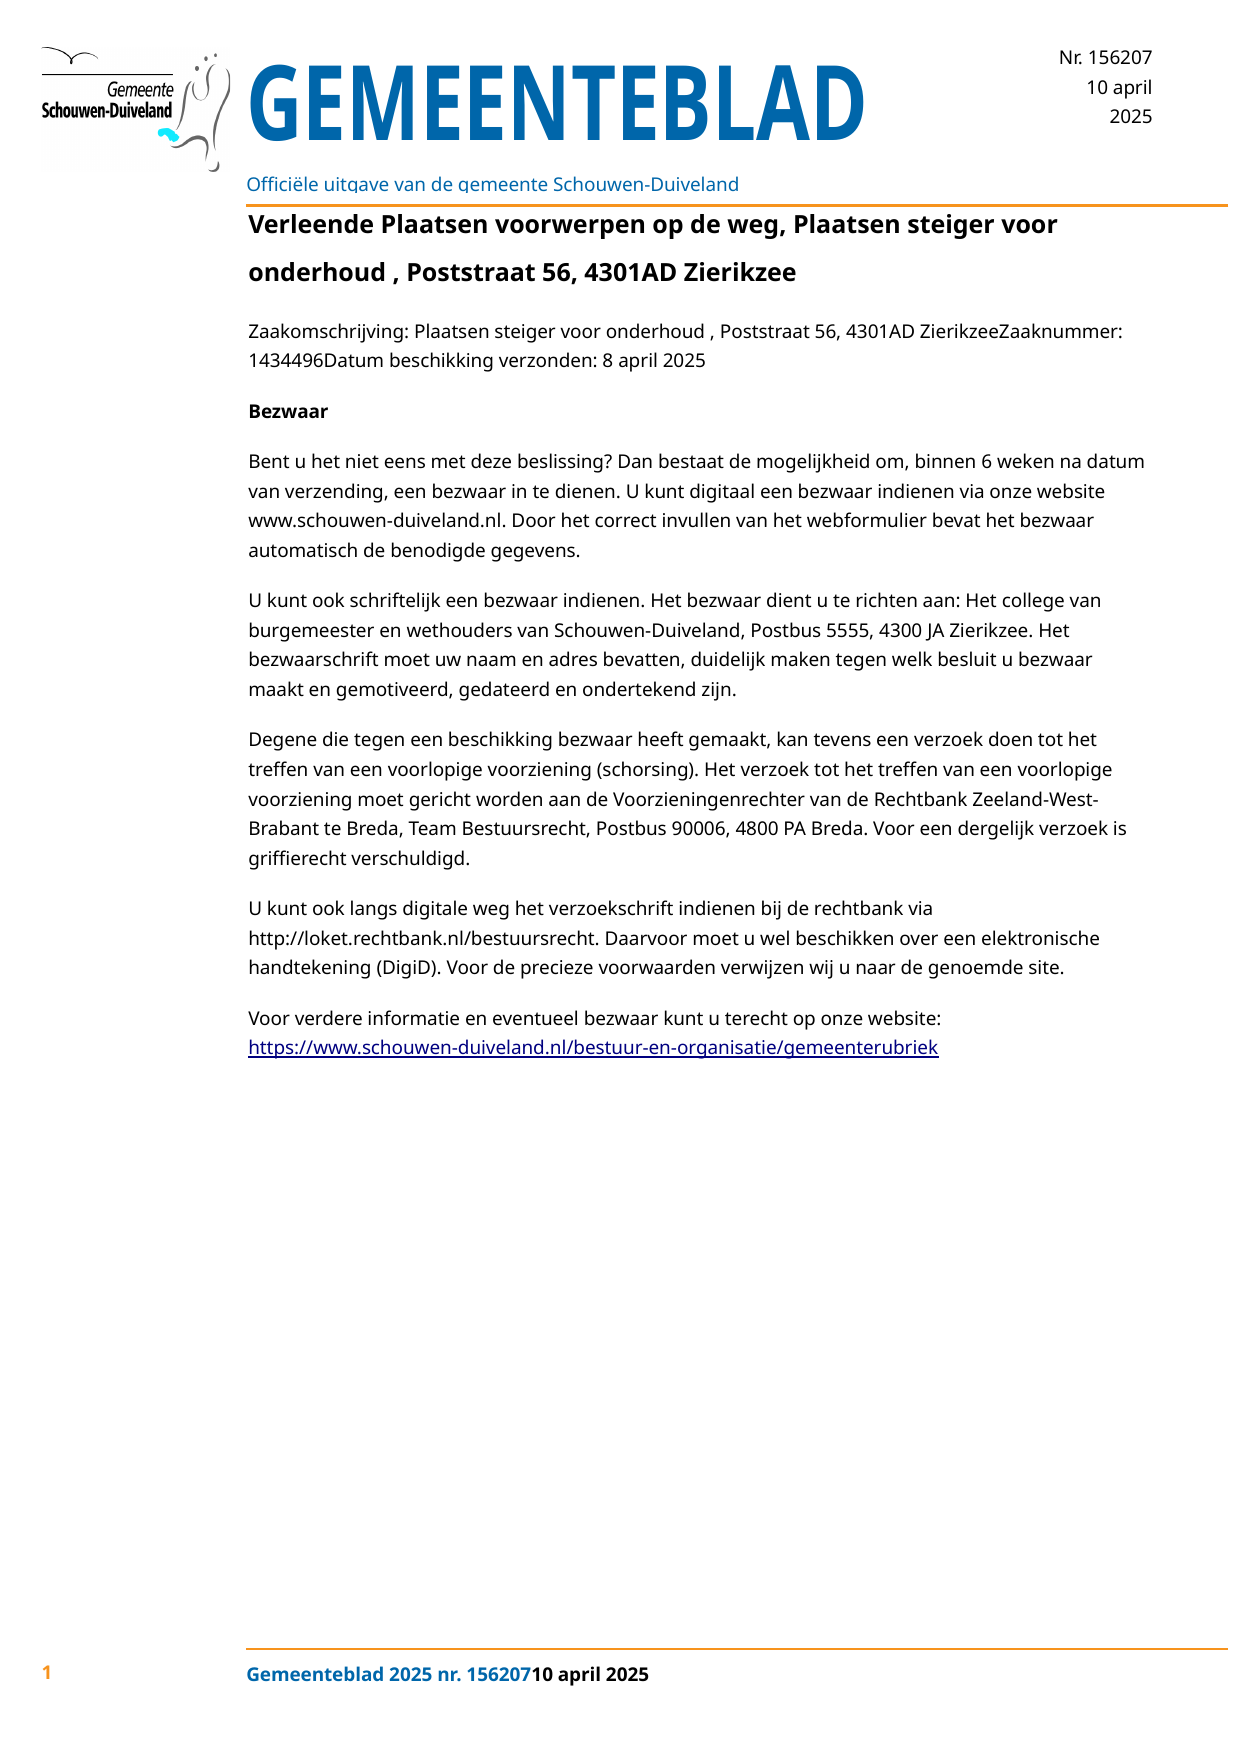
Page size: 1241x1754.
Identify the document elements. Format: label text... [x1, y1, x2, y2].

text Degene die tegen een beschikking bezwaar heeft gemaakt, kan tevens een verzoek doen tot het treffen van een voorlopige voorziening (schorsing). Het verzoek tot het treffen van een voorlopige voorziening moet gericht worden aan de Voorzieningenrechter van de Rechtbank Zeeland-West-Brabant te Breda, Team Bestuursrecht, Postbus 90006, 4800 PA Breda. Voor een dergelijk verzoek is griffierecht verschuldigd. [248, 727, 1152, 871]
text Zaakomschrijving: Plaatsen steiger voor onderhoud , Poststraat 56, 4301AD ZierikzeeZaaknummer: 1434496Datum beschikking verzonden: 8 april 2025 [248, 318, 1152, 373]
text U kunt ook schriftelijk een bezwaar indienen. Het bezwaar dient u te richten aan: Het college van burgemeester en wethouders van Schouwen-Duiveland, Postbus 5555, 4300 JA Zierikzee. Het bezwaarschrift moet uw naam en adres bevatten, duidelijk maken tegen welk besluit u bezwaar maakt en gemotiveerd, gedateerd en ondertekend zijn. [248, 587, 1152, 702]
text Bent u het niet eens met deze beslissing? Dan bestaat de mogelijkheid om, binnen 6 weken na datum van verzending, een bezwaar in te dienen. U kunt digitaal een bezwaar indienen via onze website www.schouwen-duiveland.nl. Door het correct invullen van het webformulier bevat het bezwaar automatisch de benodigde gegevens. [248, 448, 1152, 563]
text Voor verdere informatie en eventueel bezwaar kunt u terecht op onze website: https://www.schouwen-duiveland.nl/bestuur-en-organisatie/gemeenterubriek [248, 1005, 1152, 1060]
picture [41, 47, 231, 172]
text Verleende Plaatsen voorwerpen op de weg, Plaatsen steiger voor onderhoud , Poststraat 56, 4301AD Zierikzee [248, 207, 1152, 288]
text Bezwaar [248, 398, 1152, 424]
text U kunt ook langs digitale weg het verzoekschrift indienen bij de rechtbank via http://loket.rechtbank.nl/bestuursrecht. Daarvoor moet u wel beschikken over een elektronische handtekening (DigiD). Voor de precieze voorwaarden verwijzen wij u naar de genoemde site. [248, 895, 1152, 980]
